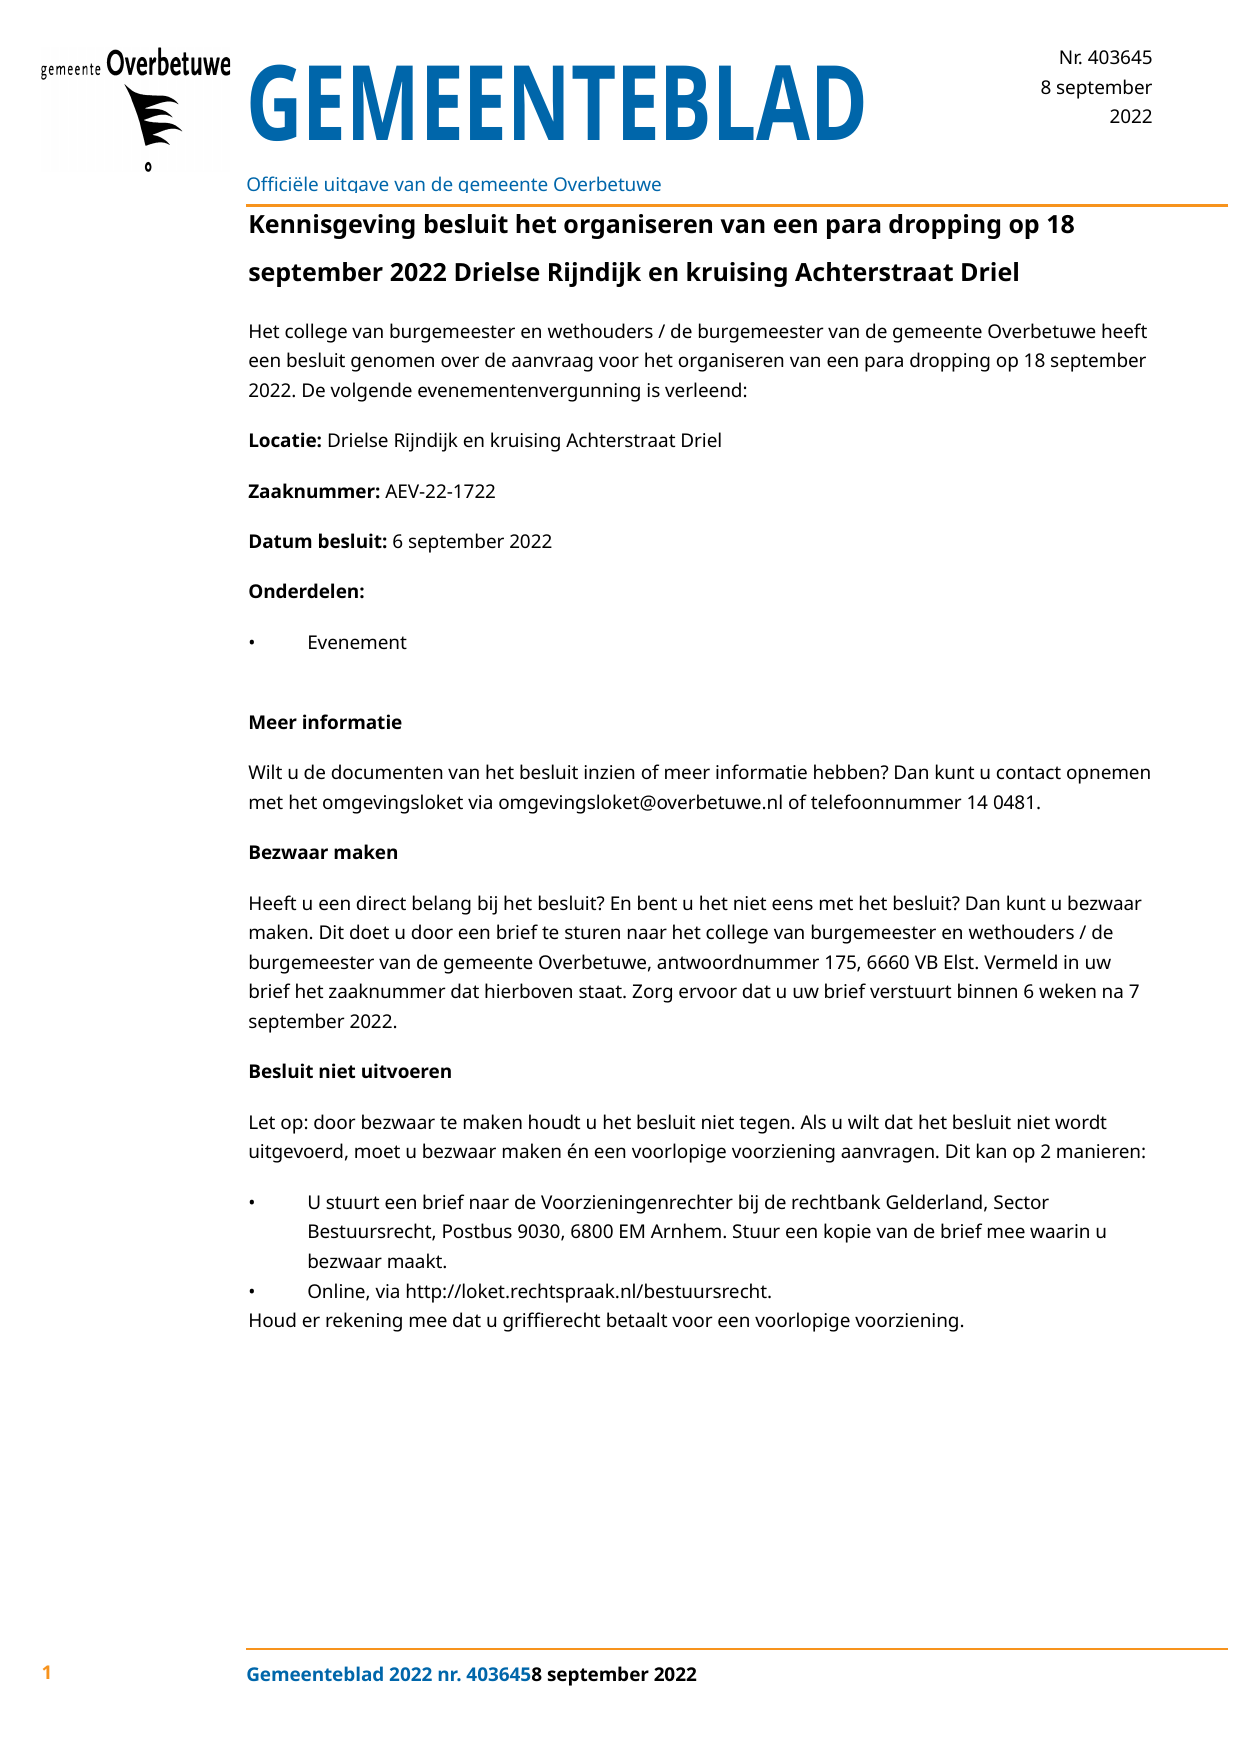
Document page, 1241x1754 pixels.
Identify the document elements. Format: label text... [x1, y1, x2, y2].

text Besluit niet uitvoeren [248, 1059, 1152, 1084]
text Wilt u de documenten van het besluit inzien of meer informatie hebben? Dan kunt u contact opnemen met het omgevingsloket via omgevingsloket@overbetuwe.nl of telefoonnummer 14 0481. [248, 759, 1152, 815]
text Zaaknummer: AEV-22-1722 [248, 478, 1152, 504]
text Kennisgeving besluit het organiseren van een para dropping op 18 september 2022 Drielse Rijndijk en kruising Achterstraat Driel [248, 207, 1152, 288]
text Heeft u een direct belang bij het besluit? En bent u het niet eens met het besluit? Dan kunt u bezwaar maken. Dit doet u door een brief te sturen naar het college van burgemeester en wethouders / de burgemeester van de gemeente Overbetuwe, antwoordnummer 175, 6660 VB Elst. Vermeld in uw brief het zaaknummer dat hierboven staat. Zorg ervoor dat u uw brief verstuurt binnen 6 weken na 7 september 2022. [248, 890, 1152, 1034]
picture [41, 47, 231, 172]
text Datum besluit: 6 september 2022 [248, 528, 1152, 554]
text Onderdelen: [248, 579, 1152, 604]
text Bezwaar maken [248, 839, 1152, 865]
text Locatie: Drielse Rijndijk en kruising Achterstraat Driel [248, 427, 1152, 453]
text Houd er rekening mee dat u griffierecht betaalt voor een voorlopige voorziening. [248, 1307, 1152, 1333]
list U stuurt een brief naar de Voorzieningenrechter bij de rechtbank Gelderland, Sector Bestuursrecht, Postbus 9030, 6800 EM Arnhem. Stuur een kopie van de brief mee waarin u bezwaar maakt. [248, 1189, 1152, 1274]
text Meer informatie [248, 709, 1152, 735]
text Let op: door bezwaar te maken houdt u het besluit niet tegen. Als u wilt dat het besluit niet wordt uitgevoerd, moet u bezwaar maken én een voorlopige voorziening aanvragen. Dit kan op 2 manieren: [248, 1109, 1152, 1164]
list Online, via http://loket.rechtspraak.nl/bestuursrecht. [248, 1278, 1152, 1304]
text Het college van burgemeester en wethouders / de burgemeester van de gemeente Overbetuwe heeft een besluit genomen over de aanvraag voor het organiseren van een para dropping op 18 september 2022. De volgende evenementenvergunning is verleend: [248, 318, 1152, 403]
list Evenement [248, 629, 1152, 655]
